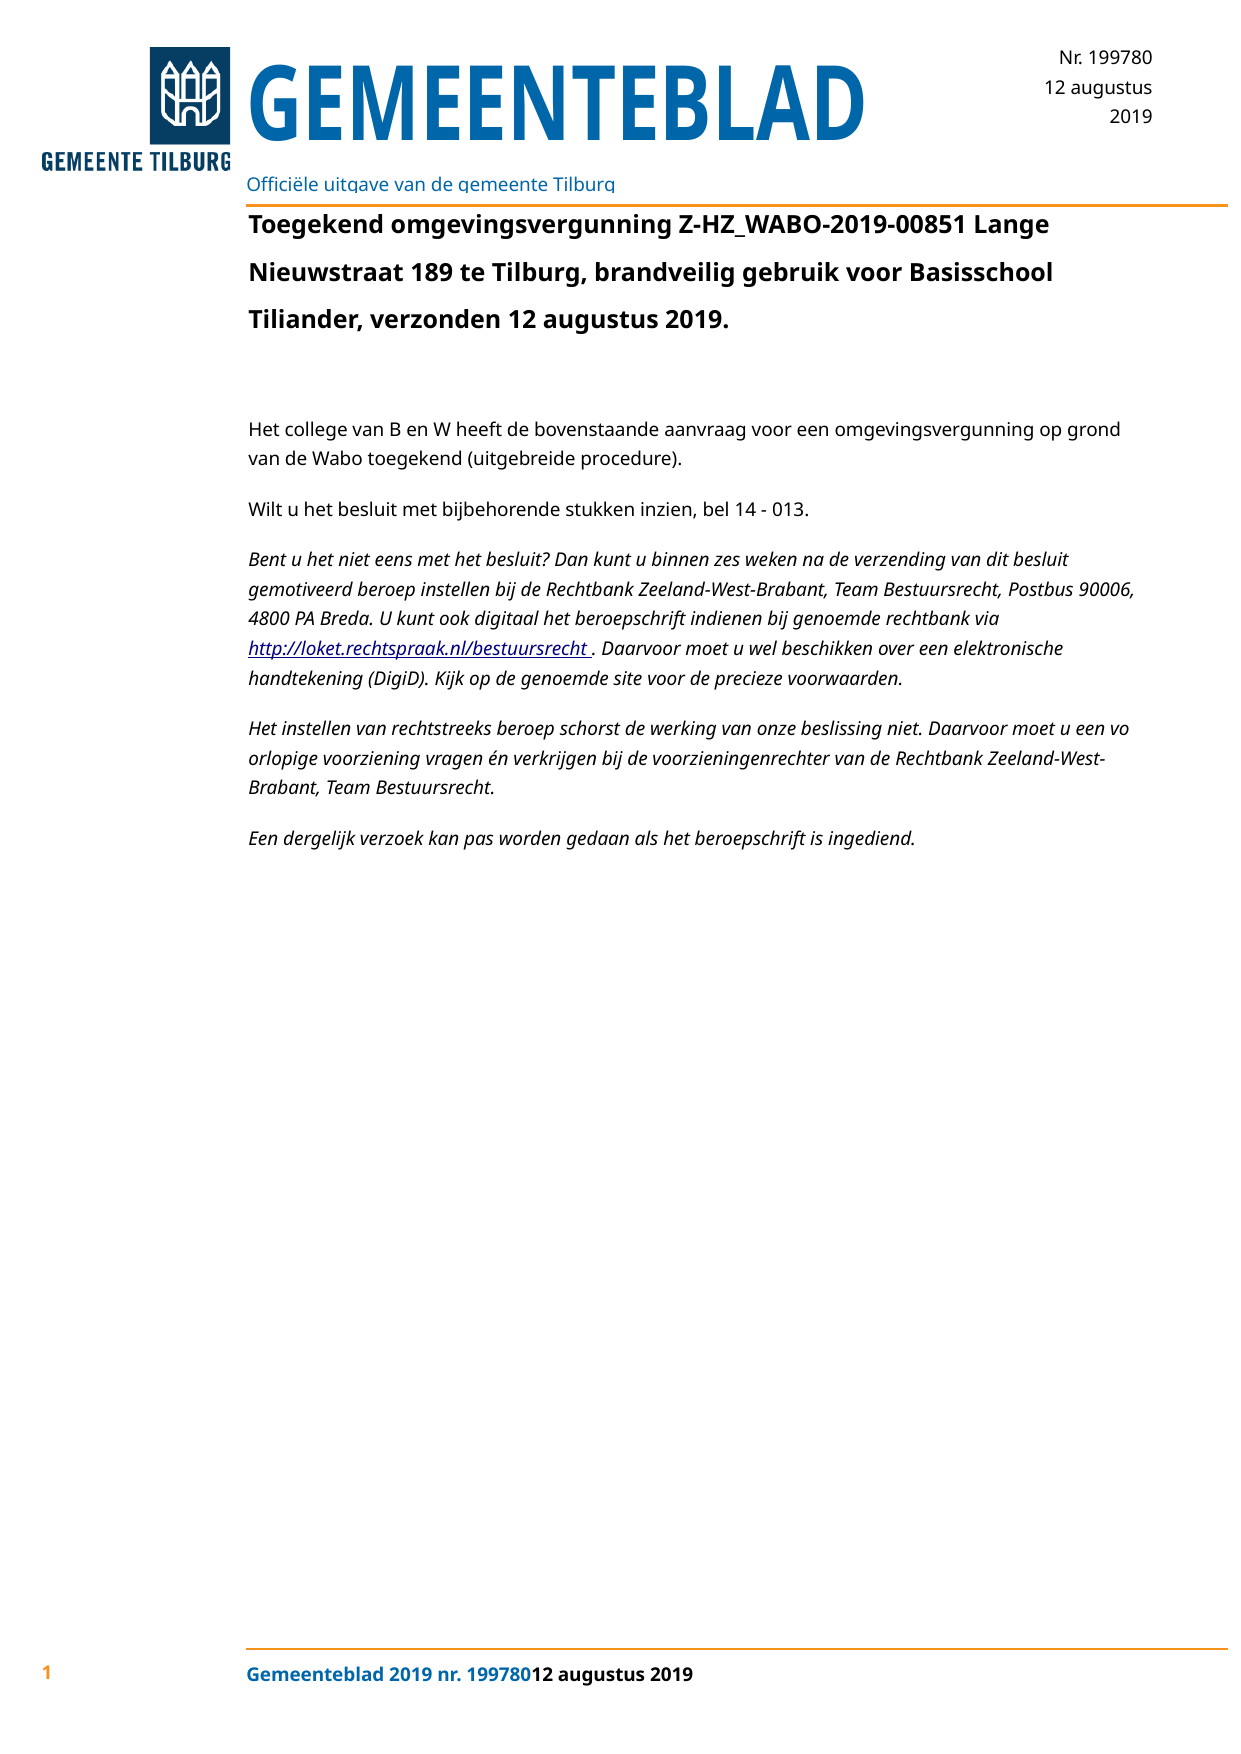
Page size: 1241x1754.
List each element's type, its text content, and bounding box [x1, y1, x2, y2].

text Bent u het niet eens met het besluit? Dan kunt u binnen zes weken na de verzending van dit besluit gemotiveerd beroep instellen bij de Rechtbank Zeeland-West-Brabant, Team Bestuursrecht, Postbus 90006, 4800 PA Breda. U kunt ook digitaal het beroepschrift indienen bij genoemde rechtbank via http://loket.rechtspraak.nl/bestuursrecht . Daarvoor moet u wel beschikken over een elektronische handtekening (DigiD). Kijk op de genoemde site voor de precieze voorwaarden. [248, 546, 1152, 690]
text Het instellen van rechtstreeks beroep schorst de werking van onze beslissing niet. Daarvoor moet u een vo orlopige voorziening vragen én verkrijgen bij de voorzieningenrechter van de Rechtbank Zeeland-West-Brabant, Team Bestuursrecht. [248, 715, 1152, 800]
picture [41, 47, 231, 172]
text Wilt u het besluit met bijbehorende stukken inzien, bel 14 - 013. [248, 496, 1152, 522]
text Het college van B en W heeft de bovenstaande aanvraag voor een omgevingsvergunning op grond van de Wabo toegekend (uitgebreide procedure). [248, 416, 1152, 471]
text Een dergelijk verzoek kan pas worden gedaan als het beroepschrift is ingediend. [248, 825, 1152, 850]
text Toegekend omgevingsvergunning Z-HZ_WABO-2019-00851 Lange Nieuwstraat 189 te Tilburg, brandveilig gebruik voor Basisschool Tiliander, verzonden 12 augustus 2019. [248, 207, 1152, 336]
